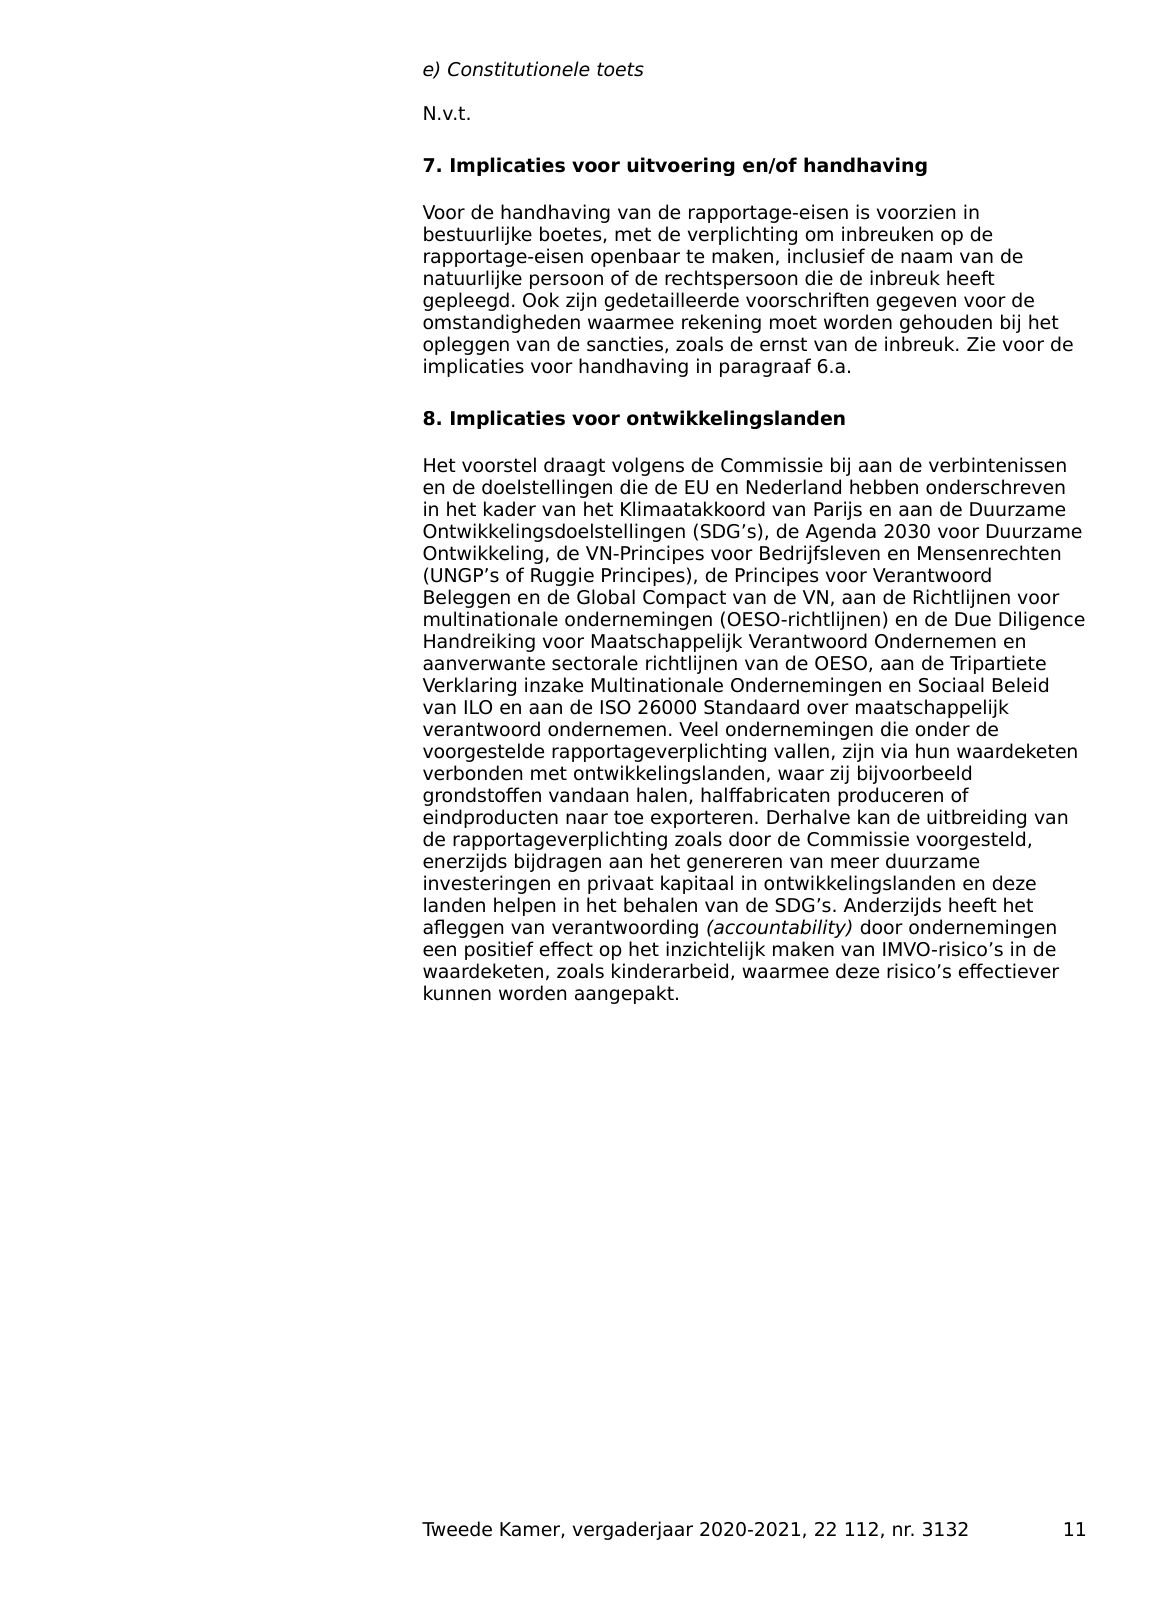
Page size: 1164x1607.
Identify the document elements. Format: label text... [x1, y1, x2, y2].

subtitle 8. Implicaties voor ontwikkelingslanden [422, 408, 1087, 430]
subtitle 7. Implicaties voor uitvoering en/of handhaving [422, 155, 1087, 177]
text Het voorstel draagt volgens de Commissie bij aan de verbintenissen en de doelstellingen die de EU en Nederland hebben onderschreven in het kader van het Klimaatakkoord van Parijs en aan de Duurzame Ontwikkelingsdoelstellingen (SDG’s), de Agenda 2030 voor Duurzame Ontwikkeling, de VN-Principes voor Bedrijfsleven en Mensenrechten (UNGP’s of Ruggie Principes), de Principes voor Verantwoord Beleggen en de Global Compact van de VN, aan de Richtlijnen voor multinationale ondernemingen (OESO-richtlijnen) en de Due Diligence Handreiking voor Maatschappelijk Verantwoord Ondernemen en aanverwante sectorale richtlijnen van de OESO, aan de Tripartiete Verklaring inzake Multinationale Ondernemingen en Sociaal Beleid van ILO en aan de ISO 26000 Standaard over maatschappelijk verantwoord ondernemen. Veel ondernemingen die onder de voorgestelde rapportageverplichting vallen, zijn via hun waardeketen verbonden met ontwikkelingslanden, waar zij bijvoorbeeld grondstoffen vandaan halen, halffabricaten produceren of eindproducten naar toe exporteren. Derhalve kan de uitbreiding van de rapportageverplichting zoals door de Commissie voorgesteld, enerzijds bijdragen aan het genereren van meer duurzame investeringen en privaat kapitaal in ontwikkelingslanden en deze landen helpen in het behalen van de SDG’s. Anderzijds heeft het afleggen van verantwoording (accountability) door ondernemingen een positief effect op het inzichtelijk maken van IMVO-risico’s in de waardeketen, zoals kinderarbeid, waarmee deze risico’s effectiever kunnen worden aangepakt. [422, 455, 1087, 1004]
subtitle e) Constitutionele toets [422, 59, 1087, 81]
text Voor de handhaving van de rapportage-eisen is voorzien in bestuurlijke boetes, met de verplichting om inbreuken op de rapportage-eisen openbaar te maken, inclusief de naam van de natuurlijke persoon of de rechtspersoon die de inbreuk heeft gepleegd. Ook zijn gedetailleerde voorschriften gegeven voor de omstandigheden waarmee rekening moet worden gehouden bij het opleggen van de sancties, zoals de ernst van de inbreuk. Zie voor de implicaties voor handhaving in paragraaf 6.a. [422, 202, 1087, 378]
text N.v.t. [422, 103, 1087, 125]
